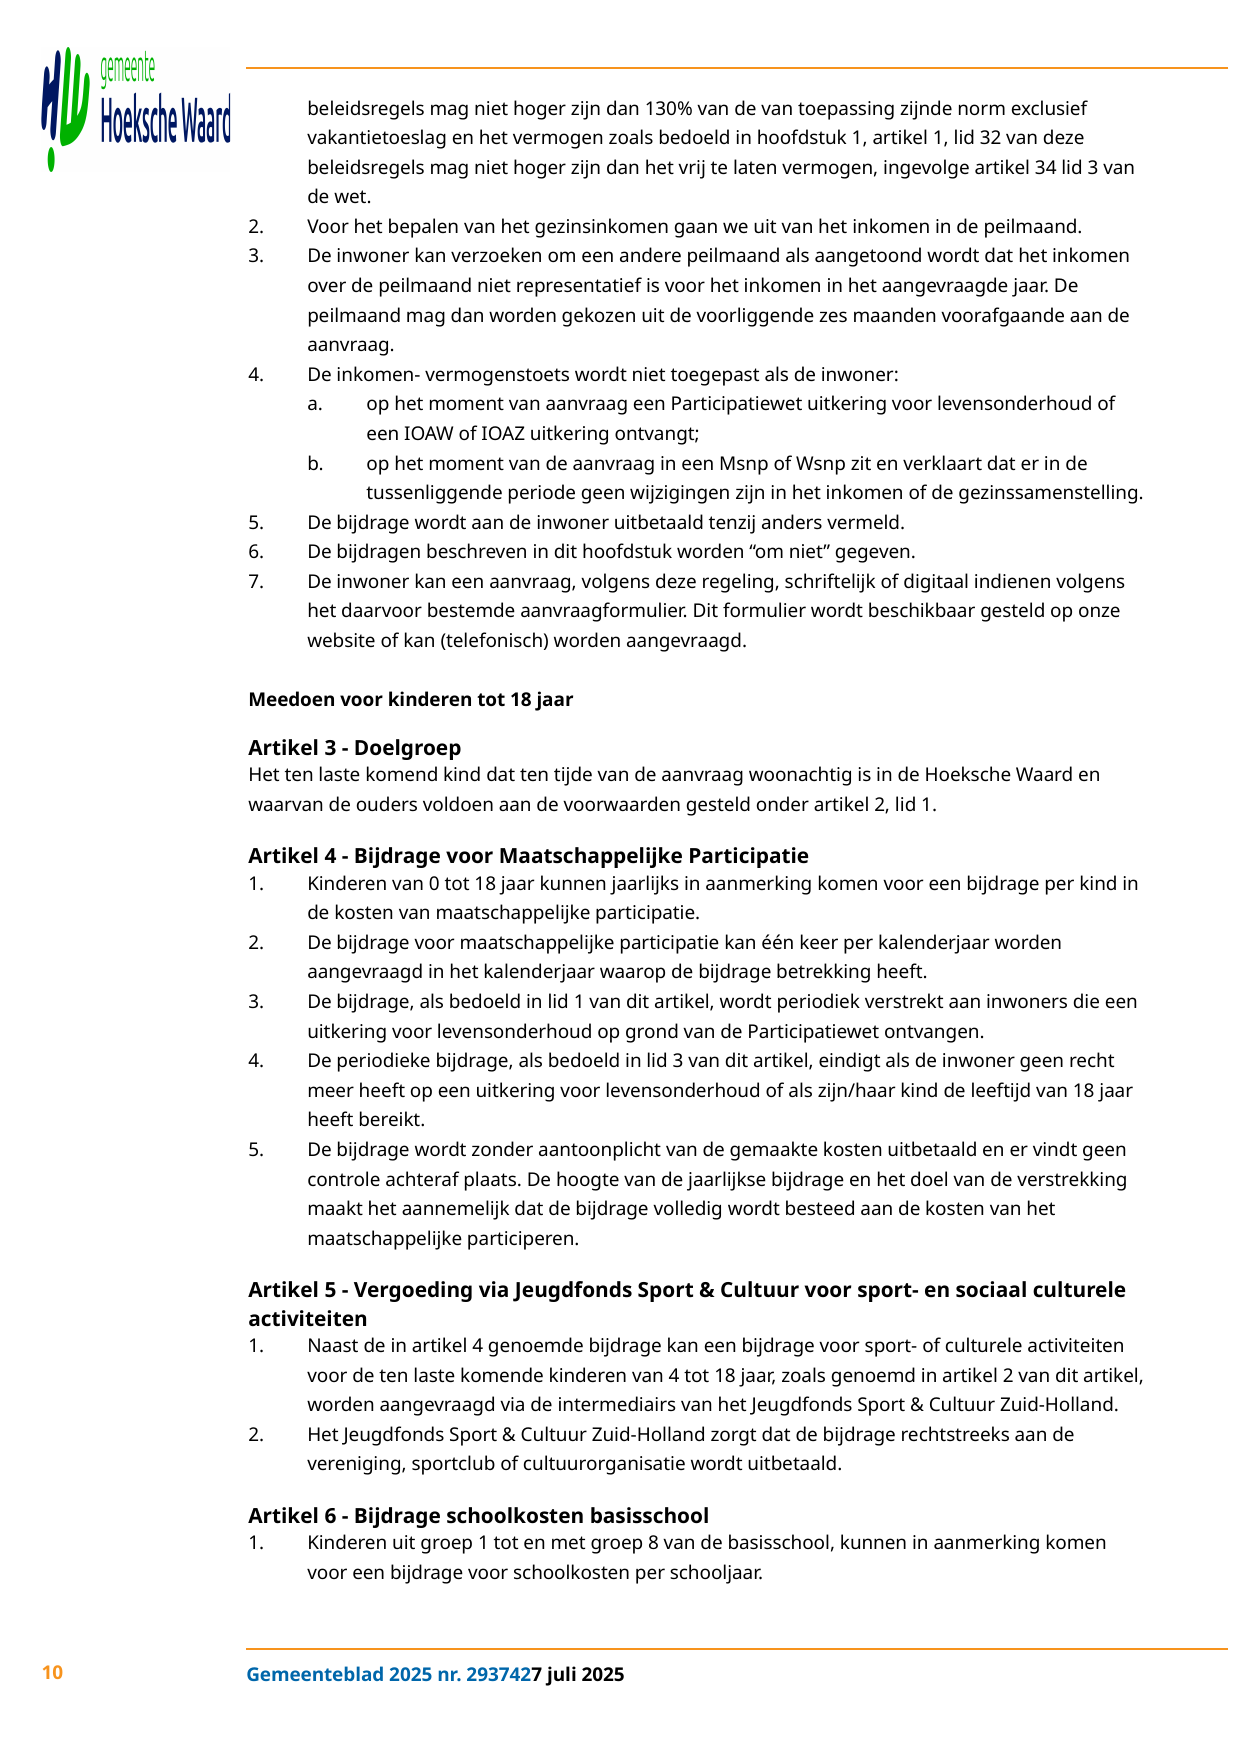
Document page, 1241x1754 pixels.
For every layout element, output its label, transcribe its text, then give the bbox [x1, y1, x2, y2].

list De periodieke bijdrage, als bedoeld in lid 3 van dit artikel, eindigt als de inwoner geen recht meer heeft op een uitkering voor levensonderhoud of als zijn/haar kind de leeftijd van 18 jaar heeft bereikt. [248, 1047, 1152, 1132]
text Artikel 3 - Doelgroep [248, 733, 1152, 761]
list De bijdrage voor maatschappelijke participatie kan één keer per kalenderjaar worden aangevraagd in het kalenderjaar waarop de bijdrage betrekking heeft. [248, 929, 1152, 984]
text Het ten laste komend kind dat ten tijde van de aanvraag woonachtig is in de Hoeksche Waard en waarvan de ouders voldoen aan de voorwaarden gesteld onder artikel 2, lid 1. [248, 761, 1152, 817]
list Het Jeugdfonds Sport & Cultuur Zuid-Holland zorgt dat de bijdrage rechtstreeks aan de vereniging, sportclub of cultuurorganisatie wordt uitbetaald. [248, 1421, 1152, 1476]
list De bijdragen beschreven in dit hoofdstuk worden “om niet” gegeven. [248, 538, 1152, 564]
list De inwoner kan verzoeken om een andere peilmaand als aangetoond wordt dat het inkomen over de peilmaand niet representatief is voor het inkomen in het aangevraagde jaar. De peilmaand mag dan worden gekozen uit de voorliggende zes maanden voorafgaande aan de aanvraag. [248, 243, 1152, 357]
list De bijdrage, als bedoeld in lid 1 van dit artikel, wordt periodiek verstrekt aan inwoners die een uitkering voor levensonderhoud op grond van de Participatiewet ontvangen. [248, 988, 1152, 1043]
text Artikel 5 - Vergoeding via Jeugdfonds Sport & Cultuur voor sport- en sociaal culturele activiteiten [248, 1275, 1152, 1332]
text Artikel 6 - Bijdrage schoolkosten basisschool [248, 1501, 1152, 1529]
list De inkomen- vermogenstoets wordt niet toegepast als de inwoner: [248, 361, 1152, 387]
picture [41, 47, 231, 172]
list Voor het bepalen van het gezinsinkomen gaan we uit van het inkomen in de peilmaand. [248, 213, 1152, 239]
list De inwoner kan een aanvraag, volgens deze regeling, schriftelijk of digitaal indienen volgens het daarvoor bestemde aanvraagformulier. Dit formulier wordt beschikbaar gesteld op onze website of kan (telefonisch) worden aangevraagd. [248, 568, 1152, 653]
list De bijdrage wordt zonder aantoonplicht van de gemaakte kosten uitbetaald en er vindt geen controle achteraf plaats. De hoogte van de jaarlijkse bijdrage en het doel van de verstrekking maakt het aannemelijk dat de bijdrage volledig wordt besteed aan de kosten van het maatschappelijke participeren. [248, 1136, 1152, 1251]
list beleidsregels mag niet hoger zijn dan 130% van de van toepassing zijnde norm exclusief vakantietoeslag en het vermogen zoals bedoeld in hoofdstuk 1, artikel 1, lid 32 van deze beleidsregels mag niet hoger zijn dan het vrij te laten vermogen, ingevolge artikel 34 lid 3 van de wet. [248, 95, 1152, 209]
list Kinderen uit groep 1 tot en met groep 8 van de basisschool, kunnen in aanmerking komen voor een bijdrage voor schoolkosten per schooljaar. [248, 1529, 1152, 1585]
text Artikel 4 - Bijdrage voor Maatschappelijke Participatie [248, 841, 1152, 870]
list op het moment van aanvraag een Participatiewet uitkering voor levensonderhoud of een IOAW of IOAZ uitkering ontvangt; [307, 391, 1152, 446]
list De bijdrage wordt aan de inwoner uitbetaald tenzij anders vermeld. [248, 509, 1152, 535]
list Kinderen van 0 tot 18 jaar kunnen jaarlijks in aanmerking komen voor een bijdrage per kind in de kosten van maatschappelijke participatie. [248, 870, 1152, 925]
list Naast de in artikel 4 genoemde bijdrage kan een bijdrage voor sport- of culturele activiteiten voor de ten laste komende kinderen van 4 tot 18 jaar, zoals genoemd in artikel 2 van dit artikel, worden aangevraagd via de intermediairs van het Jeugdfonds Sport & Cultuur Zuid-Holland. [248, 1332, 1152, 1417]
text Meedoen voor kinderen tot 18 jaar [248, 686, 1152, 712]
list op het moment van de aanvraag in een Msnp of Wsnp zit en verklaart dat er in de tussenliggende periode geen wijzigingen zijn in het inkomen of de gezinssamenstelling. [307, 450, 1152, 505]
